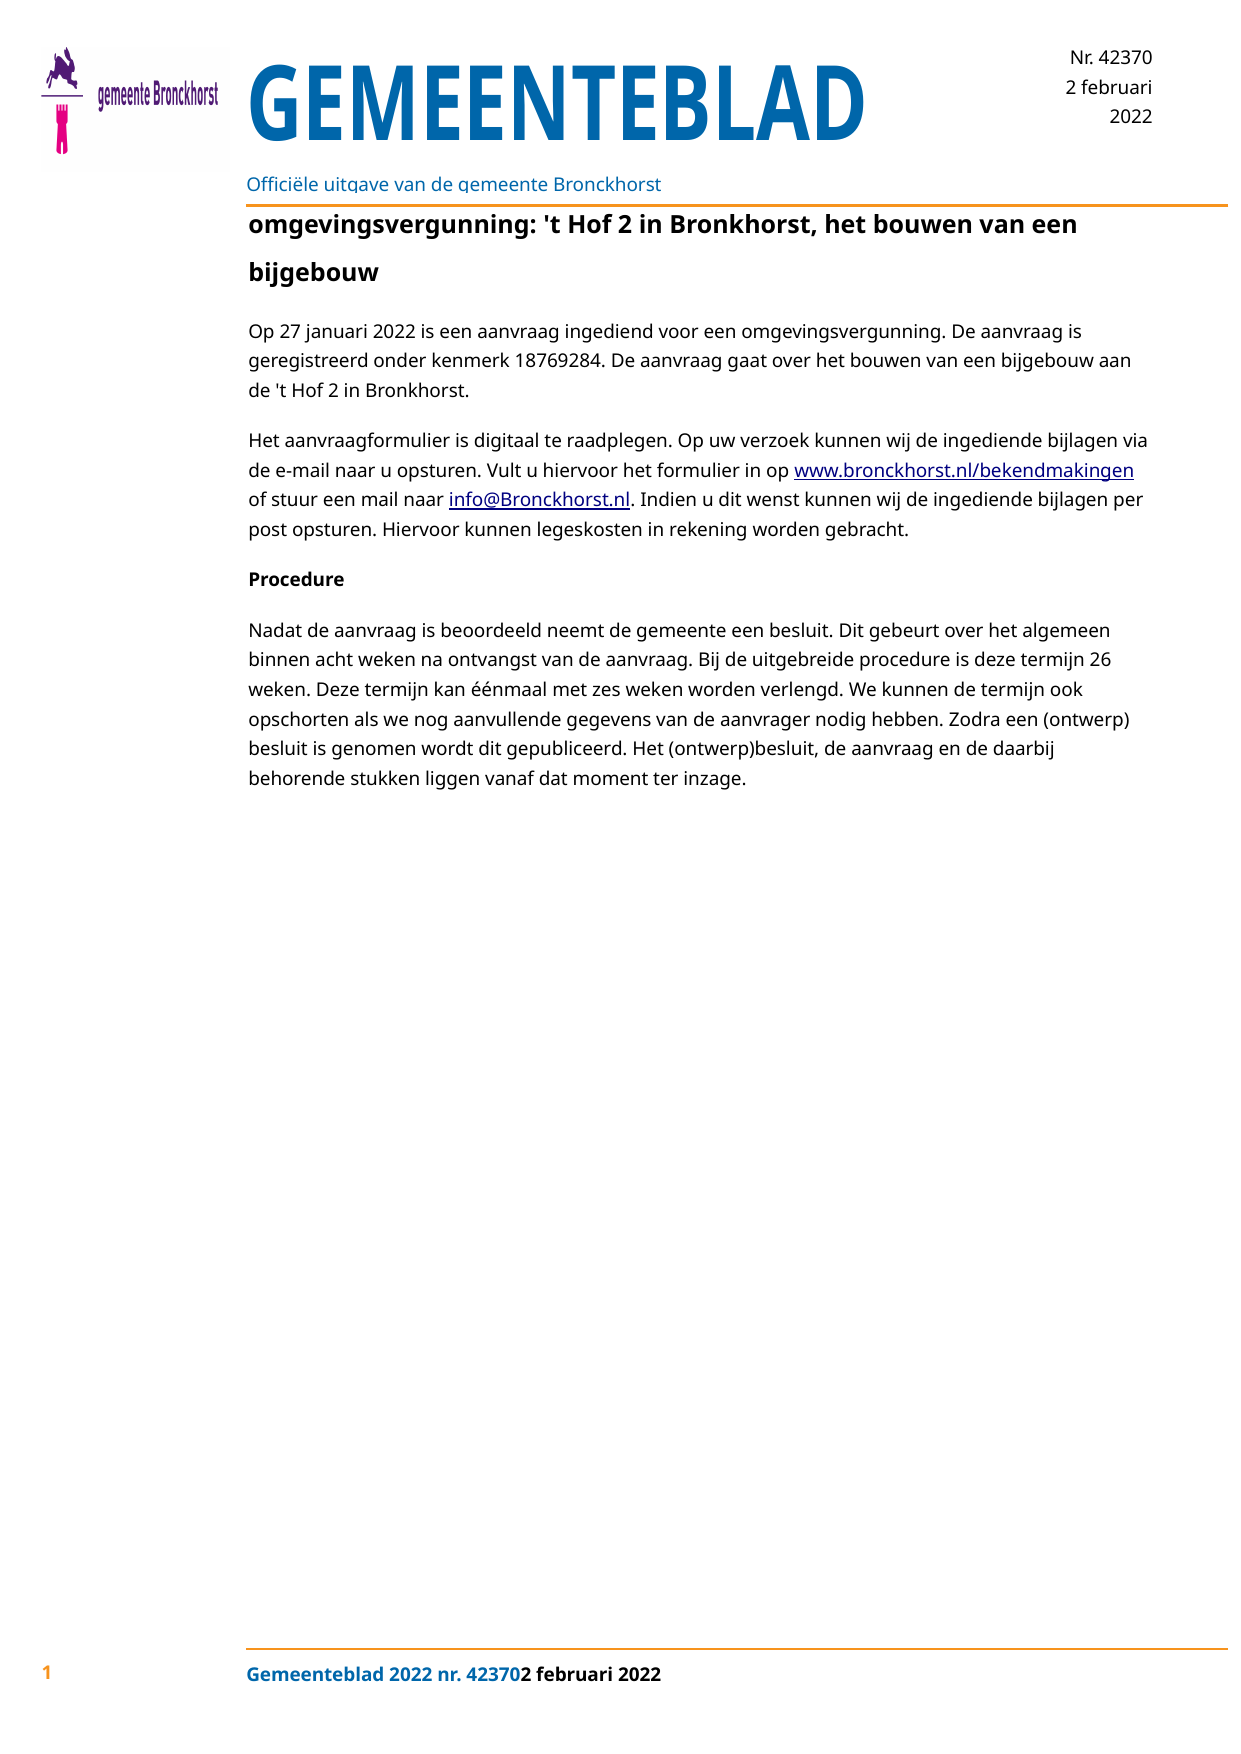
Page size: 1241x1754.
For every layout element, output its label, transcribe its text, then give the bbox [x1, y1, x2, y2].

text omgevingsvergunning: 't Hof 2 in Bronkhorst, het bouwen van een bijgebouw [248, 207, 1152, 288]
text Procedure [248, 567, 1152, 592]
text Nadat de aanvraag is beoordeeld neemt de gemeente een besluit. Dit gebeurt over het algemeen binnen acht weken na ontvangst van de aanvraag. Bij de uitgebreide procedure is deze termijn 26 weken. Deze termijn kan éénmaal met zes weken worden verlengd. We kunnen de termijn ook opschorten als we nog aanvullende gegevens van de aanvrager nodig hebben. Zodra een (ontwerp) besluit is genomen wordt dit gepubliceerd. Het (ontwerp)besluit, de aanvraag en de daarbij behorende stukken liggen vanaf dat moment ter inzage. [248, 617, 1152, 791]
text Op 27 januari 2022 is een aanvraag ingediend voor een omgevingsvergunning. De aanvraag is geregistreerd onder kenmerk 18769284. De aanvraag gaat over het bouwen van een bijgebouw aan de 't Hof 2 in Bronkhorst. [248, 318, 1152, 403]
text Het aanvraagformulier is digitaal te raadplegen. Op uw verzoek kunnen wij de ingediende bijlagen via de e-mail naar u opsturen. Vult u hiervoor het formulier in op www.bronckhorst.nl/bekendmakingen of stuur een mail naar info@Bronckhorst.nl. Indien u dit wenst kunnen wij de ingediende bijlagen per post opsturen. Hiervoor kunnen legeskosten in rekening worden gebracht. [248, 427, 1152, 542]
picture [41, 47, 231, 172]
